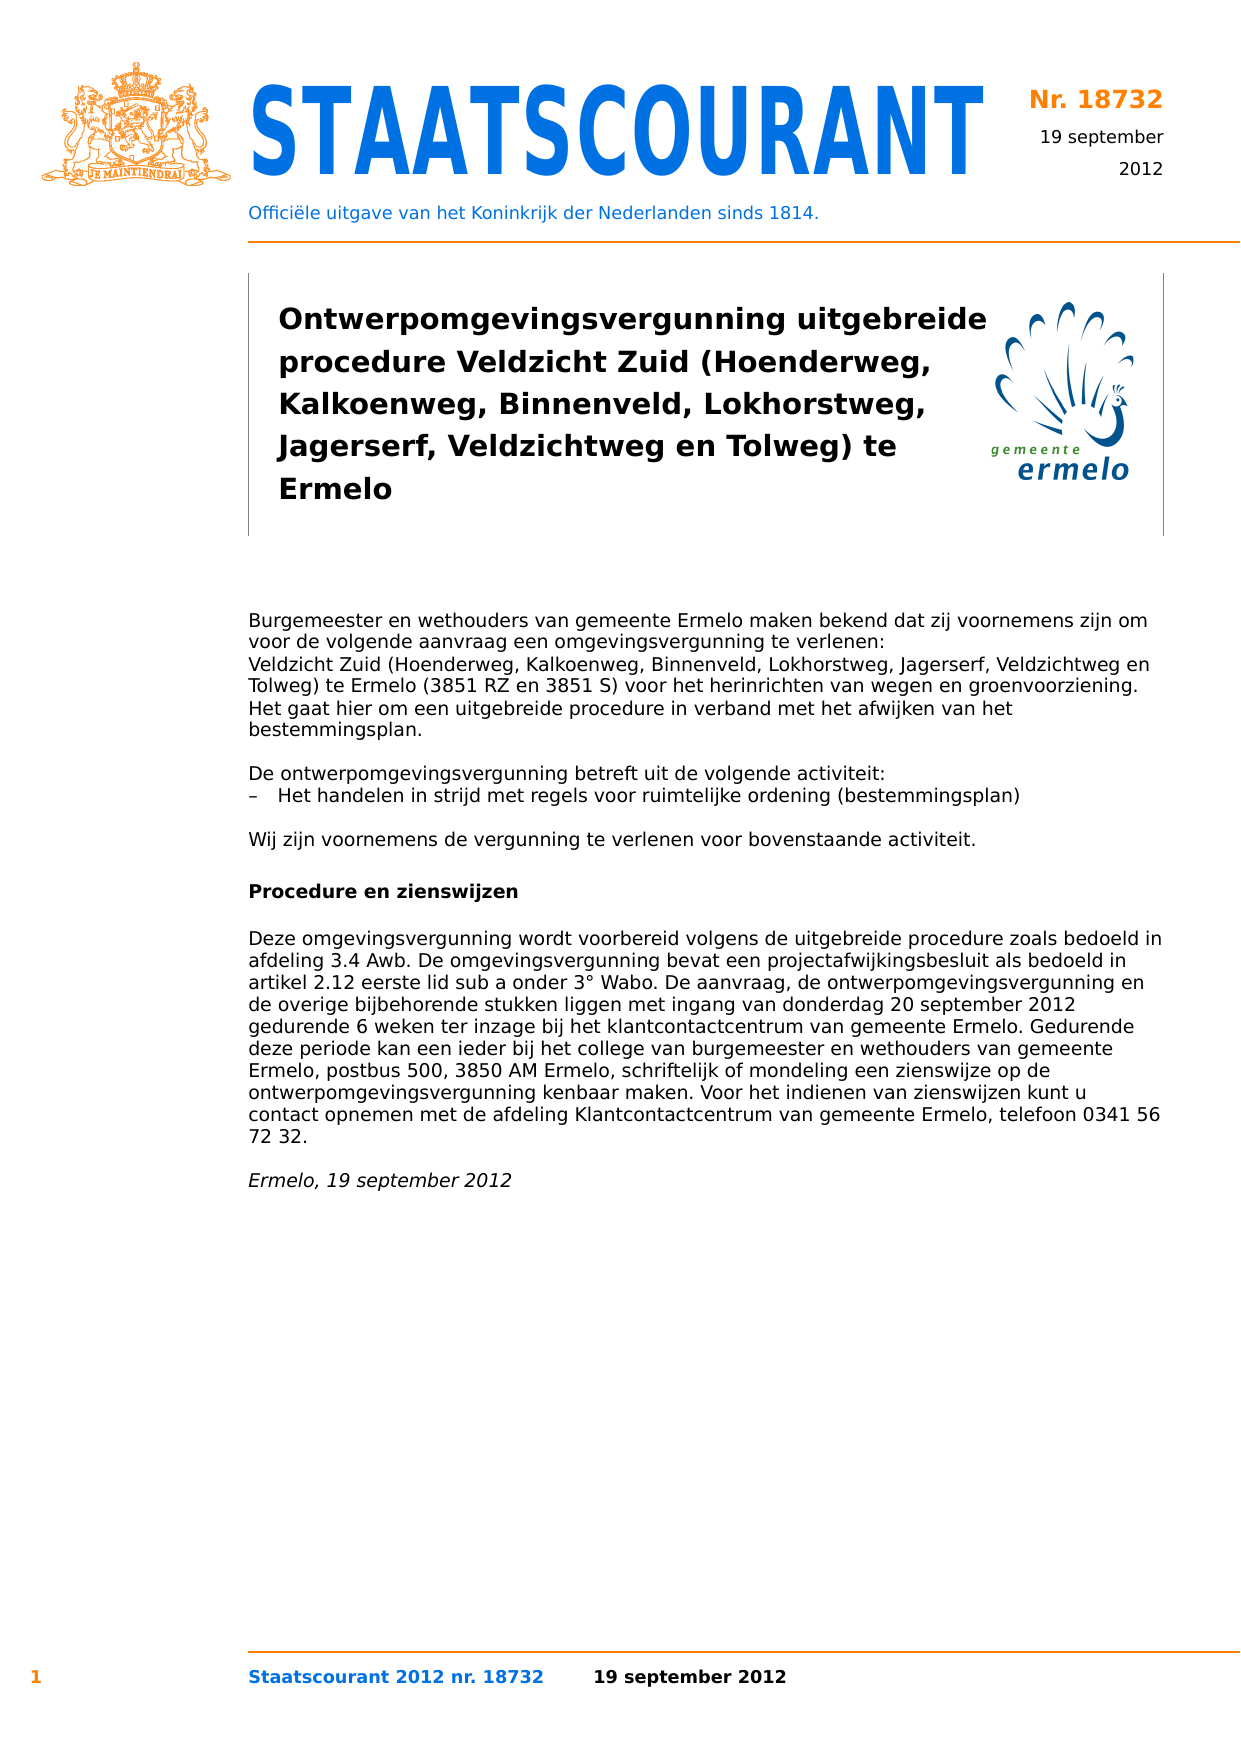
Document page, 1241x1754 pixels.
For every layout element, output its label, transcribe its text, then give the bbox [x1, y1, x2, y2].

text Veldzicht Zuid (Hoenderweg, Kalkoenweg, Binnenveld, Lokhorstweg, Jagerserf, Veldzichtweg en Tolweg) te Ermelo (3851 RZ en 3851 S) voor het herinrichten van wegen en groenvoorziening. Het gaat hier om een uitgebreide procedure in verband met het afwijken van het bestemmingsplan. [248, 653, 1163, 741]
table_cell 2012 [998, 153, 1240, 203]
text De ontwerpomgevingsvergunning betreft uit de volgende activiteit: [248, 763, 1163, 785]
picture [41, 62, 231, 186]
table_header Nr. 18732 [998, 62, 1240, 121]
text Ermelo, 19 september 2012 [248, 1170, 1163, 1192]
table_header STAATSCOURANT [248, 62, 998, 203]
table_header [25, 62, 248, 241]
text – Het handelen in strijd met regels voor ruimtelijke ordening (bestemmingsplan) [248, 785, 1163, 807]
text Deze omgevingsvergunning wordt voorbereid volgens de uitgebreide procedure zoals bedoeld in afdeling 3.4 Awb. De omgevingsvergunning bevat een projectafwijkingsbesluit als bedoeld in artikel 2.12 eerste lid sub a onder 3° Wabo. De aanvraag, de ontwerpomgevingsvergunning en de overige bijbehorende stukken liggen met ingang van donderdag 20 september 2012 gedurende 6 weken ter inzage bij het klantcontactcentrum van gemeente Ermelo. Gedurende deze periode kan een ieder bij het college van burgemeester en wethouders van gemeente Ermelo, postbus 500, 3850 AM Ermelo, schriftelijk of mondeling een zienswijze op de ontwerpomgevingsvergunning kenbaar maken. Voor het indienen van zienswijzen kunt u contact opnemen met de afdeling Klantcontactcentrum van gemeente Ermelo, telefoon 0341 56 72 32. [248, 928, 1163, 1148]
text Burgemeester en wethouders van gemeente Ermelo maken bekend dat zij voornemens zijn om voor de volgende aanvraag een omgevingsvergunning te verlenen: [248, 609, 1163, 653]
subtitle Procedure en zienswijzen [248, 881, 1163, 903]
text Wij zijn voornemens de vergunning te verlenen voor bovenstaande activiteit. [248, 829, 1163, 851]
picture [991, 302, 1134, 480]
table_cell 19 september [998, 121, 1240, 153]
subtitle Ontwerpomgevingsvergunning uitgebreide procedure Veldzicht Zuid (Hoenderweg, Kalkoenweg, Binnenveld, Lokhorstweg, Jagerserf, Veldzichtweg en Tolweg) te Ermelo [249, 273, 1163, 536]
table_cell Officiële uitgave van het Koninkrijk der Nederlanden sinds 1814. [248, 203, 1240, 241]
